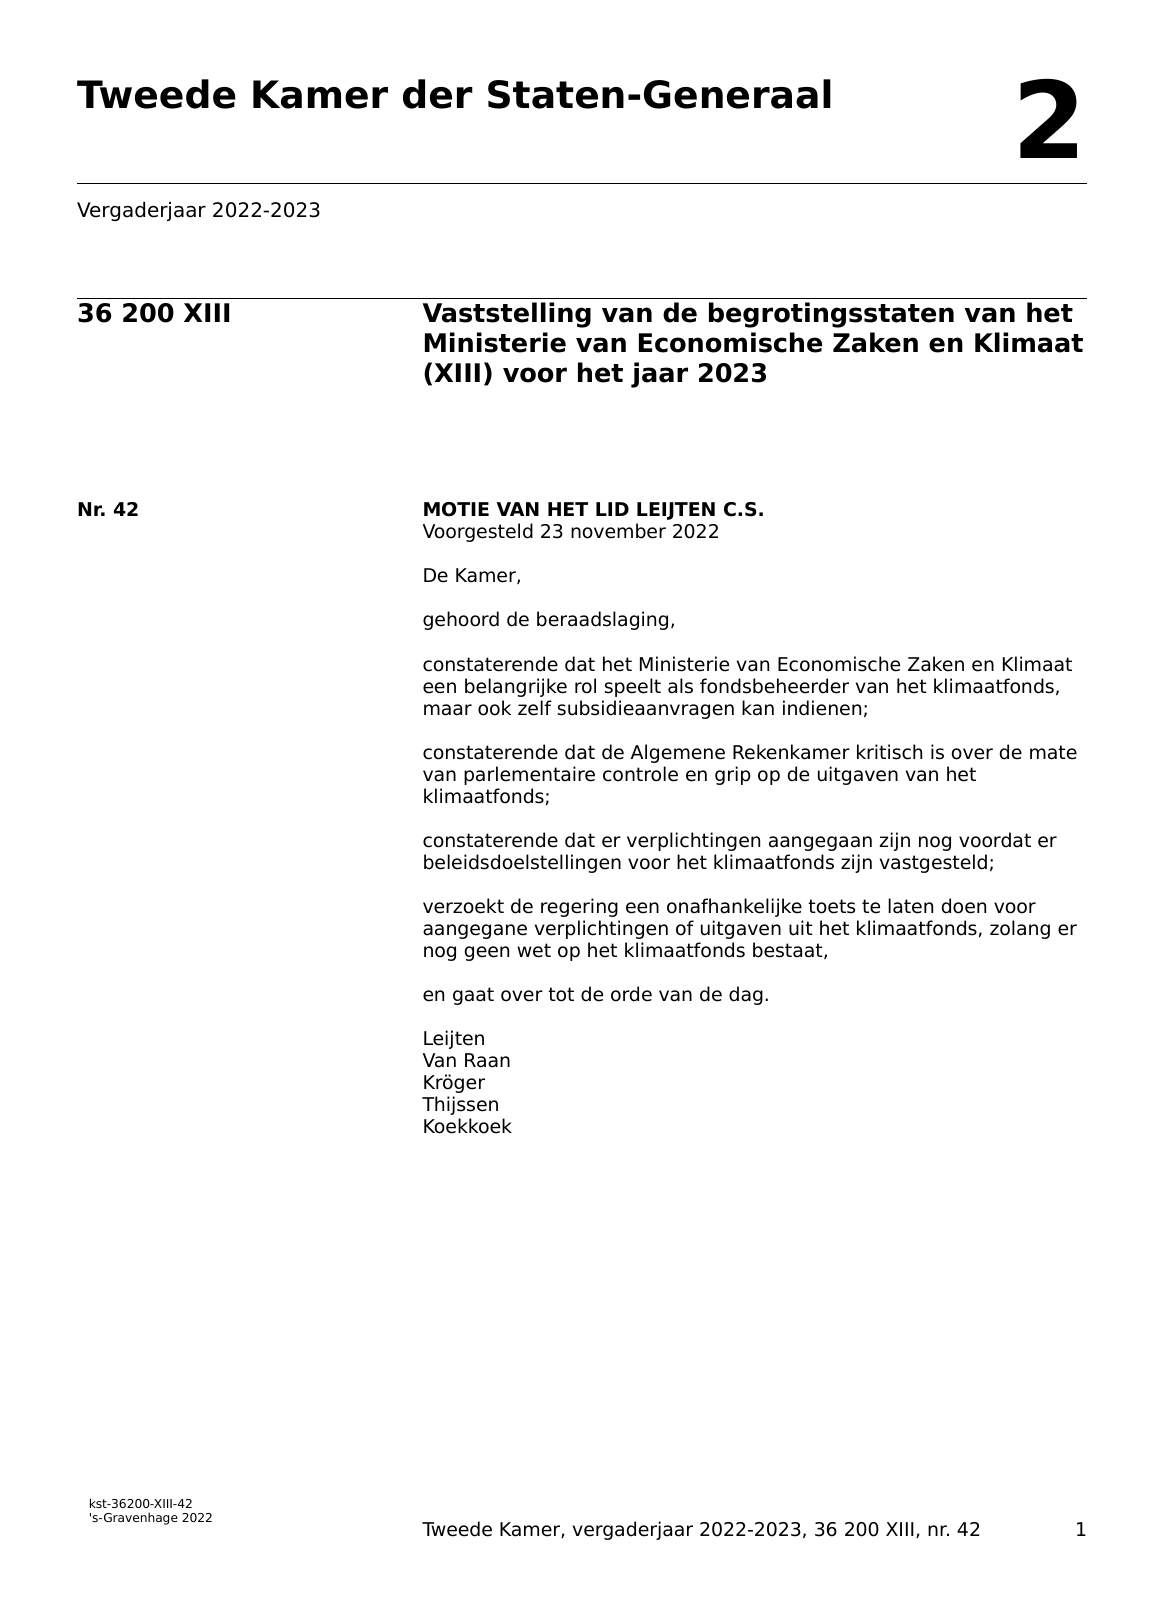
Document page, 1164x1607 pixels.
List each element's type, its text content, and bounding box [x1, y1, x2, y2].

text constaterende dat er verplichtingen aangegaan zijn nog voordat er beleidsdoelstellingen voor het klimaatfonds zijn vastgesteld; [422, 830, 1087, 874]
text Voorgesteld 23 november 2022 [422, 521, 1087, 543]
table_header Tweede Kamer der Staten-Generaal [77, 59, 886, 183]
text kst-36200-XIII-42 [88, 1497, 323, 1511]
text Kröger [422, 1072, 1087, 1094]
text De Kamer, [422, 565, 1087, 587]
subtitle 36 200 XIII Vaststelling van de begrotingsstaten van het Ministerie van Economische Zaken en Klimaat (XIII) voor het jaar 2023 [77, 299, 1087, 388]
text en gaat over tot de orde van de dag. [422, 984, 1087, 1006]
text Leijten [422, 1028, 1087, 1050]
table_cell Vergaderjaar 2022-2023 [77, 184, 1087, 298]
text verzoekt de regering een onafhankelijke toets te laten doen voor aangegane verplichtingen of uitgaven uit het klimaatfonds, zolang er nog geen wet op het klimaatfonds bestaat, [422, 896, 1087, 962]
text Van Raan [422, 1050, 1087, 1072]
text constaterende dat de Algemene Rekenkamer kritisch is over de mate van parlementaire controle en grip op de uitgaven van het klimaatfonds; [422, 742, 1087, 808]
text Thijssen [422, 1094, 1087, 1116]
text 's-Gravenhage 2022 [88, 1511, 323, 1525]
text Koekkoek [422, 1116, 1087, 1138]
table_header 2 [886, 59, 1087, 183]
text constaterende dat het Ministerie van Economische Zaken en Klimaat een belangrijke rol speelt als fondsbeheerder van het klimaatfonds, maar ook zelf subsidieaanvragen kan indienen; [422, 653, 1087, 719]
text gehoord de beraadslaging, [422, 609, 1087, 631]
subtitle Nr. 42 MOTIE VAN HET LID LEIJTEN C.S. [77, 499, 1087, 521]
